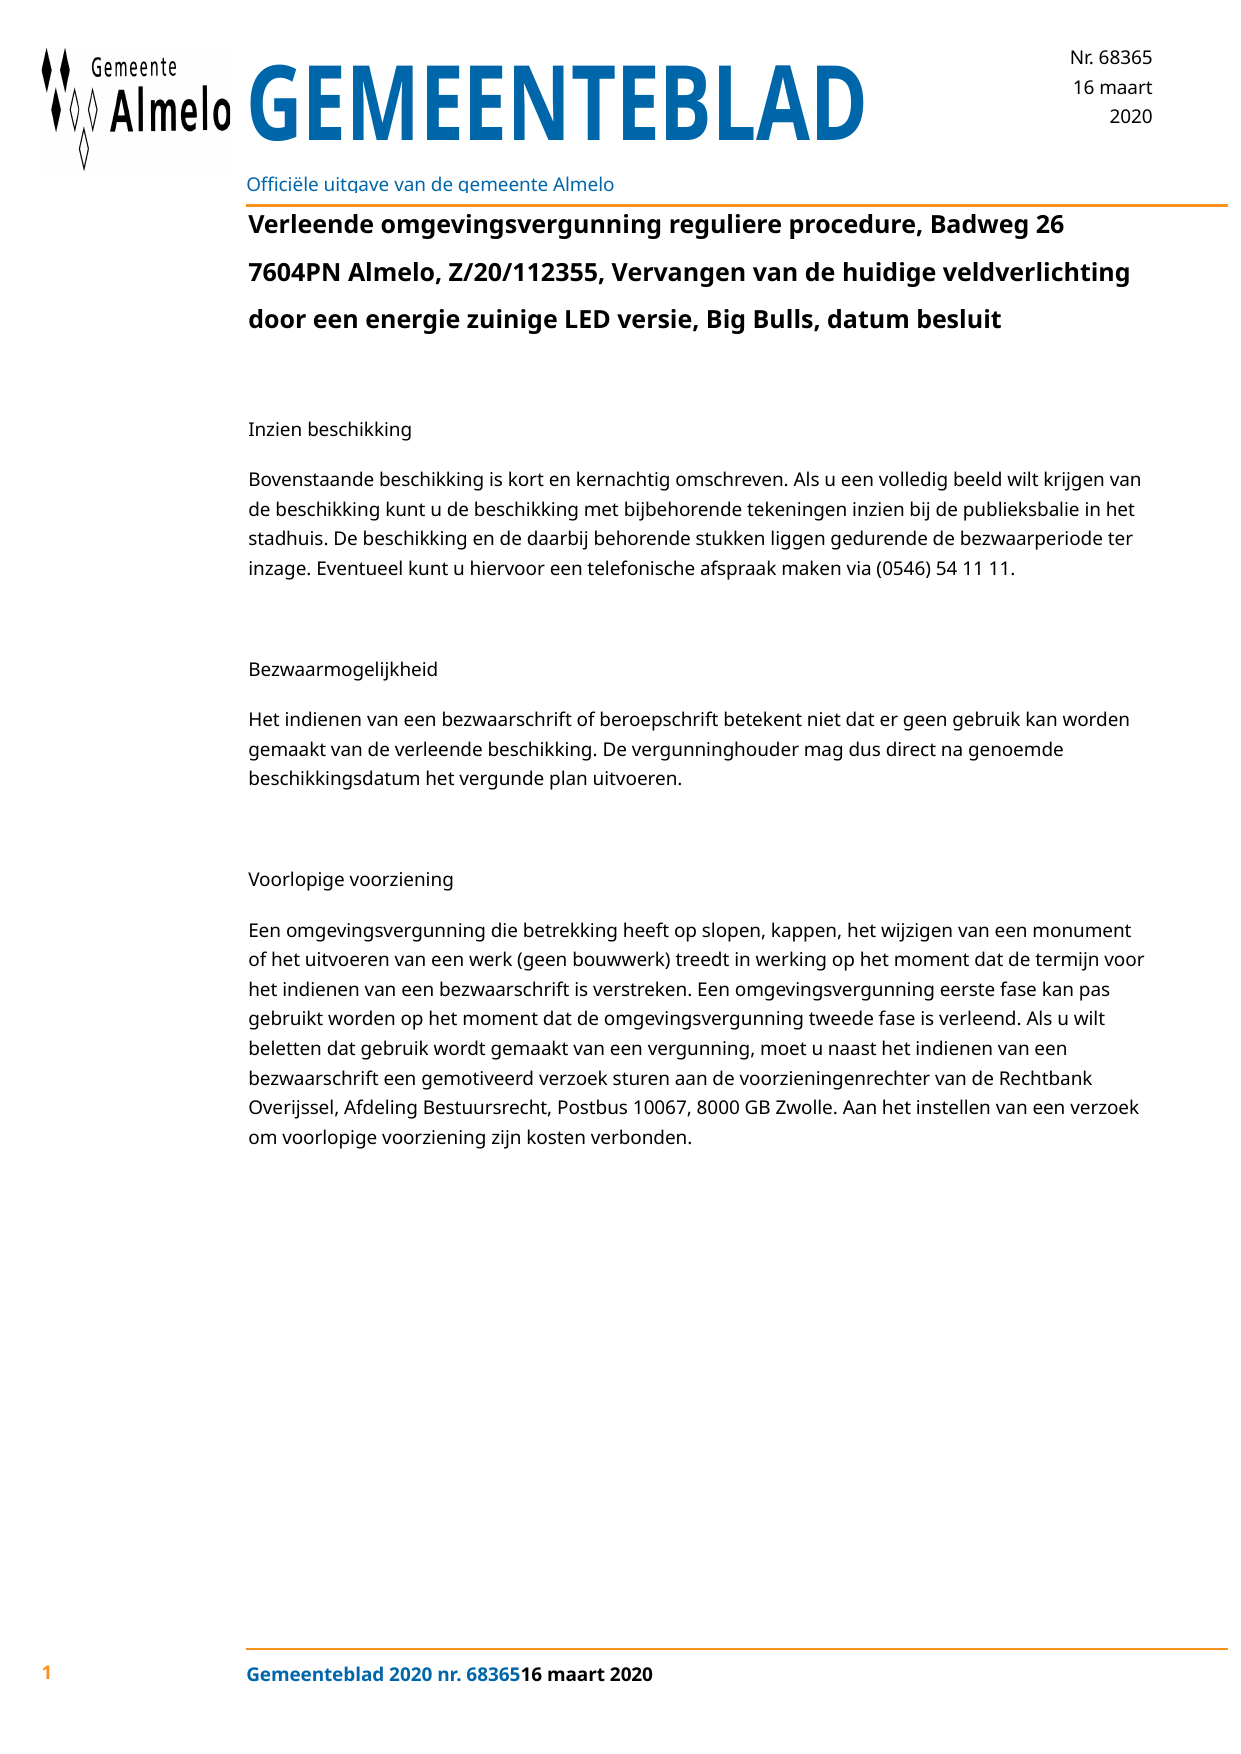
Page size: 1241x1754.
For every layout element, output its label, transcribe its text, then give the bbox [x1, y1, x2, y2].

picture [41, 47, 231, 172]
text Een omgevingsvergunning die betrekking heeft op slopen, kappen, het wijzigen van een monument of het uitvoeren van een werk (geen bouwwerk) treedt in werking op het moment dat de termijn voor het indienen van een bezwaarschrift is verstreken. Een omgevingsvergunning eerste fase kan pas gebruikt worden op het moment dat de omgevingsvergunning tweede fase is verleend. Als u wilt beletten dat gebruik wordt gemaakt van een vergunning, moet u naast het indienen van een bezwaarschrift een gemotiveerd verzoek sturen aan de voorzieningenrechter van de Rechtbank Overijssel, Afdeling Bestuursrecht, Postbus 10067, 8000 GB Zwolle. Aan het instellen van een verzoek om voorlopige voorziening zijn kosten verbonden. [248, 917, 1152, 1149]
text Voorlopige voorziening [248, 866, 1152, 892]
text Het indienen van een bezwaarschrift of beroepschrift betekent niet dat er geen gebruik kan worden gemaakt van de verleende beschikking. De vergunninghouder mag dus direct na genoemde beschikkingsdatum het vergunde plan uitvoeren. [248, 706, 1152, 791]
text Bovenstaande beschikking is kort en kernachtig omschreven. Als u een volledig beeld wilt krijgen van de beschikking kunt u de beschikking met bijbehorende tekeningen inzien bij de publieksbalie in het stadhuis. De beschikking en de daarbij behorende stukken liggen gedurende de bezwaarperiode ter inzage. Eventueel kunt u hiervoor een telefonische afspraak maken via (0546) 54 11 11. [248, 466, 1152, 581]
text Verleende omgevingsvergunning reguliere procedure, Badweg 26 7604PN Almelo, Z/20/112355, Vervangen van de huidige veldverlichting door een energie zuinige LED versie, Big Bulls, datum besluit [248, 207, 1152, 336]
text Inzien beschikking [248, 416, 1152, 442]
text Bezwaarmogelijkheid [248, 656, 1152, 682]
